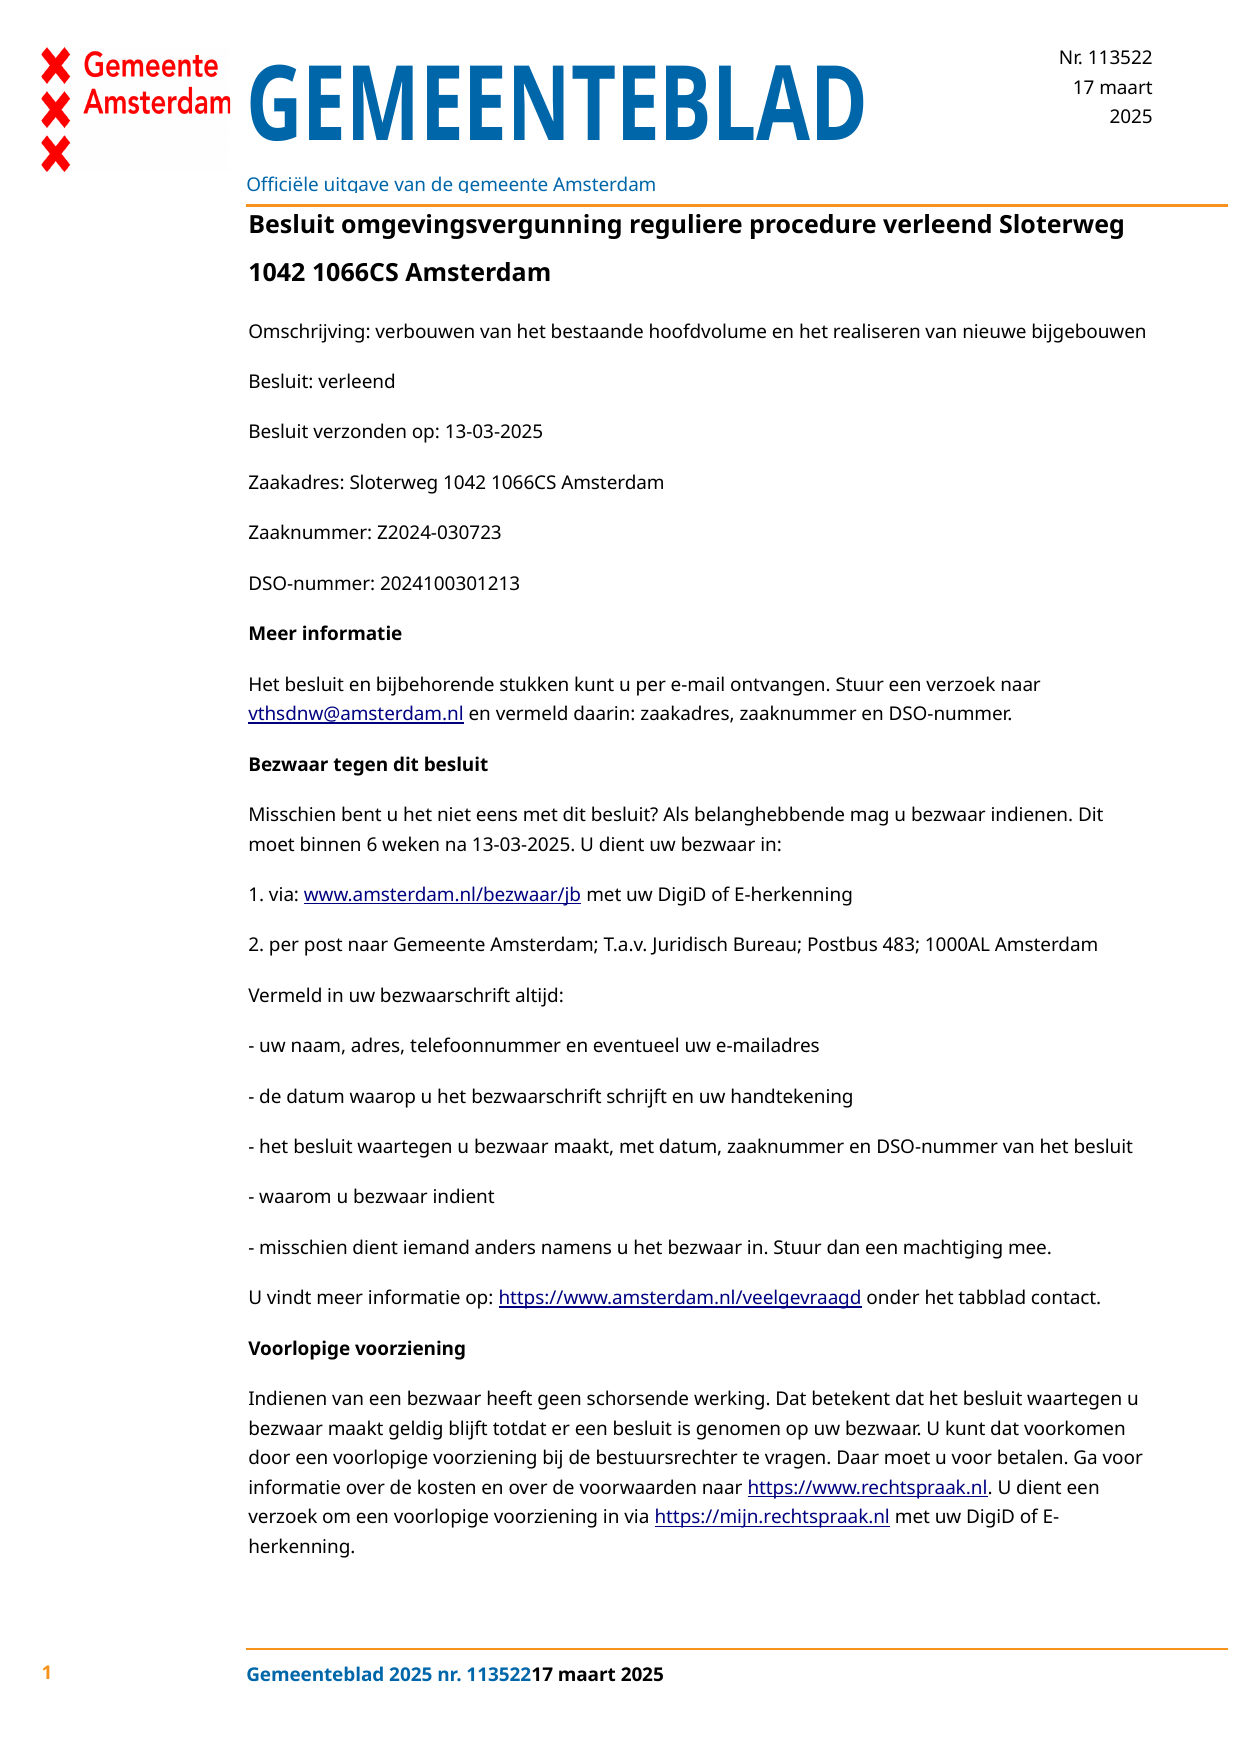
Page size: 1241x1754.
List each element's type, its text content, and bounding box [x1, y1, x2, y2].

text Indienen van een bezwaar heeft geen schorsende werking. Dat betekent dat het besluit waartegen u bezwaar maakt geldig blijft totdat er een besluit is genomen op uw bezwaar. U kunt dat voorkomen door een voorlopige voorziening bij de bestuursrechter te vragen. Daar moet u voor betalen. Ga voor informatie over de kosten en over de voorwaarden naar https://www.rechtspraak.nl. U dient een verzoek om een voorlopige voorziening in via https://mijn.rechtspraak.nl met uw DigiD of E-herkenning. [248, 1385, 1152, 1559]
text U vindt meer informatie op: https://www.amsterdam.nl/veelgevraagd onder het tabblad contact. [248, 1284, 1152, 1310]
text Meer informatie [248, 620, 1152, 646]
text Misschien bent u het niet eens met dit besluit? Als belanghebbende mag u bezwaar indienen. Dit moet binnen 6 weken na 13-03-2025. U dient uw bezwaar in: [248, 801, 1152, 857]
text Zaakadres: Sloterweg 1042 1066CS Amsterdam [248, 469, 1152, 495]
text Vermeld in uw bezwaarschrift altijd: [248, 982, 1152, 1008]
text - waarom u bezwaar indient [248, 1184, 1152, 1209]
text Voorlopige voorziening [248, 1335, 1152, 1361]
text - het besluit waartegen u bezwaar maakt, met datum, zaaknummer en DSO-nummer van het besluit [248, 1133, 1152, 1159]
text - uw naam, adres, telefoonnummer en eventueel uw e-mailadres [248, 1032, 1152, 1058]
text Het besluit en bijbehorende stukken kunt u per e-mail ontvangen. Stuur een verzoek naar vthsdnw@amsterdam.nl en vermeld daarin: zaakadres, zaaknummer en DSO-nummer. [248, 671, 1152, 726]
text - de datum waarop u het bezwaarschrift schrijft en uw handtekening [248, 1083, 1152, 1109]
text Besluit verzonden op: 13-03-2025 [248, 419, 1152, 444]
text Bezwaar tegen dit besluit [248, 751, 1152, 777]
text Omschrijving: verbouwen van het bestaande hoofdvolume en het realiseren van nieuwe bijgebouwen [248, 318, 1152, 344]
text DSO-nummer: 2024100301213 [248, 570, 1152, 596]
text - misschien dient iemand anders namens u het bezwaar in. Stuur dan een machtiging mee. [248, 1234, 1152, 1260]
text 1. via: www.amsterdam.nl/bezwaar/jb met uw DigiD of E-herkenning [248, 881, 1152, 907]
text Besluit: verleend [248, 368, 1152, 394]
text Zaaknummer: Z2024-030723 [248, 519, 1152, 545]
text 2. per post naar Gemeente Amsterdam; T.a.v. Juridisch Bureau; Postbus 483; 1000AL Amsterdam [248, 932, 1152, 957]
picture [41, 47, 231, 172]
text Besluit omgevingsvergunning reguliere procedure verleend Sloterweg 1042 1066CS Amsterdam [248, 207, 1152, 288]
